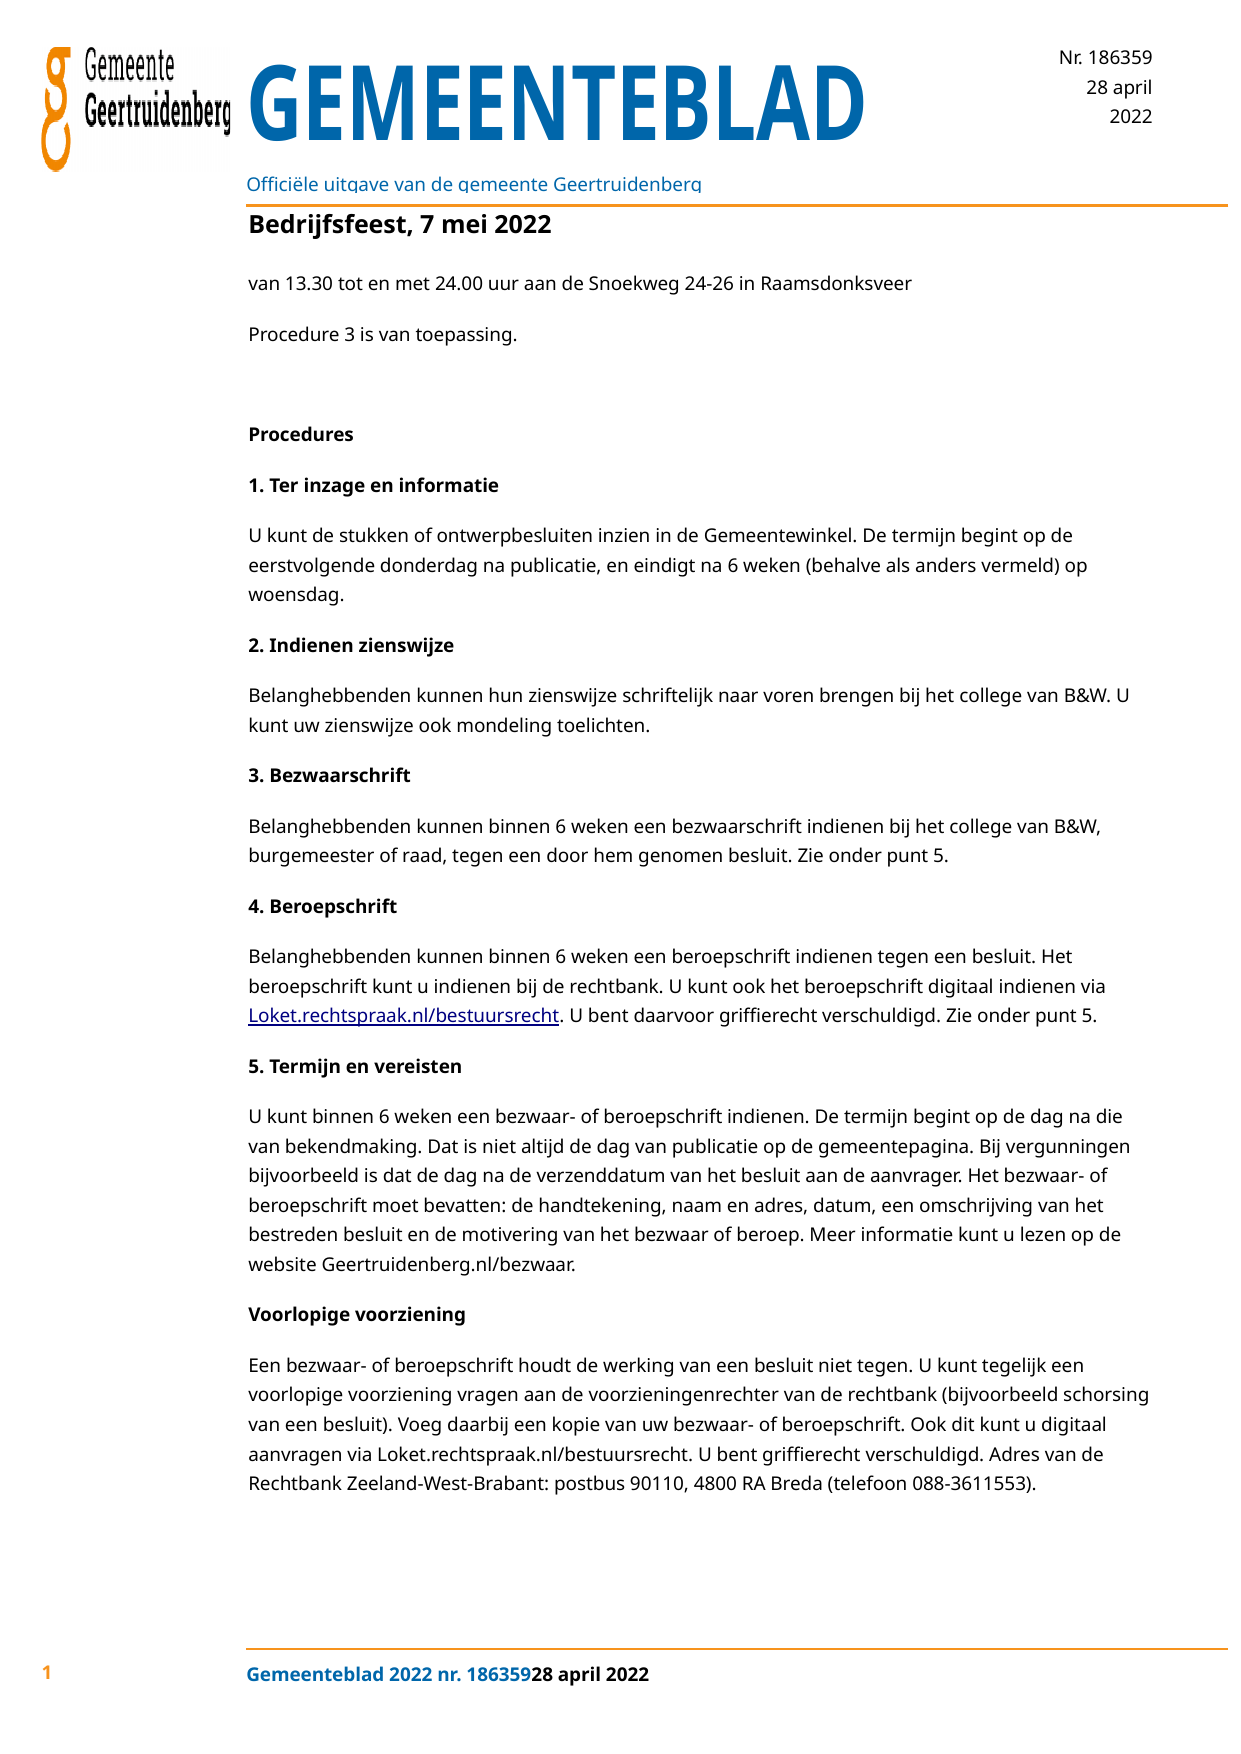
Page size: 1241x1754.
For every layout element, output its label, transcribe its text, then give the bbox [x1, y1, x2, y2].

text Procedure 3 is van toepassing. [248, 321, 1152, 346]
text 5. Termijn en vereisten [248, 1053, 1152, 1078]
text U kunt binnen 6 weken een bezwaar- of beroepschrift indienen. De termijn begint op de dag na die van bekendmaking. Dat is niet altijd de dag van publicatie op de gemeentepagina. Bij vergunningen bijvoorbeeld is dat de dag na de verzenddatum van het besluit aan de aanvrager. Het bezwaar- of beroepschrift moet bevatten: de handtekening, naam en adres, datum, een omschrijving van het bestreden besluit en de motivering van het bezwaar of beroep. Meer informatie kunt u lezen op de website Geertruidenberg.nl/bezwaar. [248, 1103, 1152, 1277]
text Een bezwaar- of beroepschrift houdt de werking van een besluit niet tegen. U kunt tegelijk een voorlopige voorziening vragen aan de voorzieningenrechter van de rechtbank (bijvoorbeeld schorsing van een besluit). Voeg daarbij een kopie van uw bezwaar- of beroepschrift. Ook dit kunt u digitaal aanvragen via Loket.rechtspraak.nl/bestuursrecht. U bent griffierecht verschuldigd. Adres van de Rechtbank Zeeland-West-Brabant: postbus 90110, 4800 RA Breda (telefoon 088-3611553). [248, 1352, 1152, 1496]
text Belanghebbenden kunnen binnen 6 weken een beroepschrift indienen tegen een besluit. Het beroepschrift kunt u indienen bij de rechtbank. U kunt ook het beroepschrift digitaal indienen via Loket.rechtspraak.nl/bestuursrecht. U bent daarvoor griffierecht verschuldigd. Zie onder punt 5. [248, 943, 1152, 1028]
text 4. Beroepschrift [248, 893, 1152, 918]
text Belanghebbenden kunnen hun zienswijze schriftelijk naar voren brengen bij het college van B&W. U kunt uw zienswijze ook mondeling toelichten. [248, 682, 1152, 738]
text Voorlopige voorziening [248, 1302, 1152, 1327]
text U kunt de stukken of ontwerpbesluiten inzien in de Gemeentewinkel. De termijn begint op de eerstvolgende donderdag na publicatie, en eindigt na 6 weken (behalve als anders vermeld) op woensdag. [248, 522, 1152, 607]
text 1. Ter inzage en informatie [248, 472, 1152, 498]
text 2. Indienen zienswijze [248, 632, 1152, 658]
text Bedrijfsfeest, 7 mei 2022 [248, 207, 1152, 241]
text 3. Bezwaarschrift [248, 762, 1152, 788]
text Procedures [248, 422, 1152, 447]
picture [41, 47, 231, 172]
text van 13.30 tot en met 24.00 uur aan de Snoekweg 24-26 in Raamsdonksveer [248, 270, 1152, 296]
text Belanghebbenden kunnen binnen 6 weken een bezwaarschrift indienen bij het college van B&W, burgemeester of raad, tegen een door hem genomen besluit. Zie onder punt 5. [248, 813, 1152, 868]
